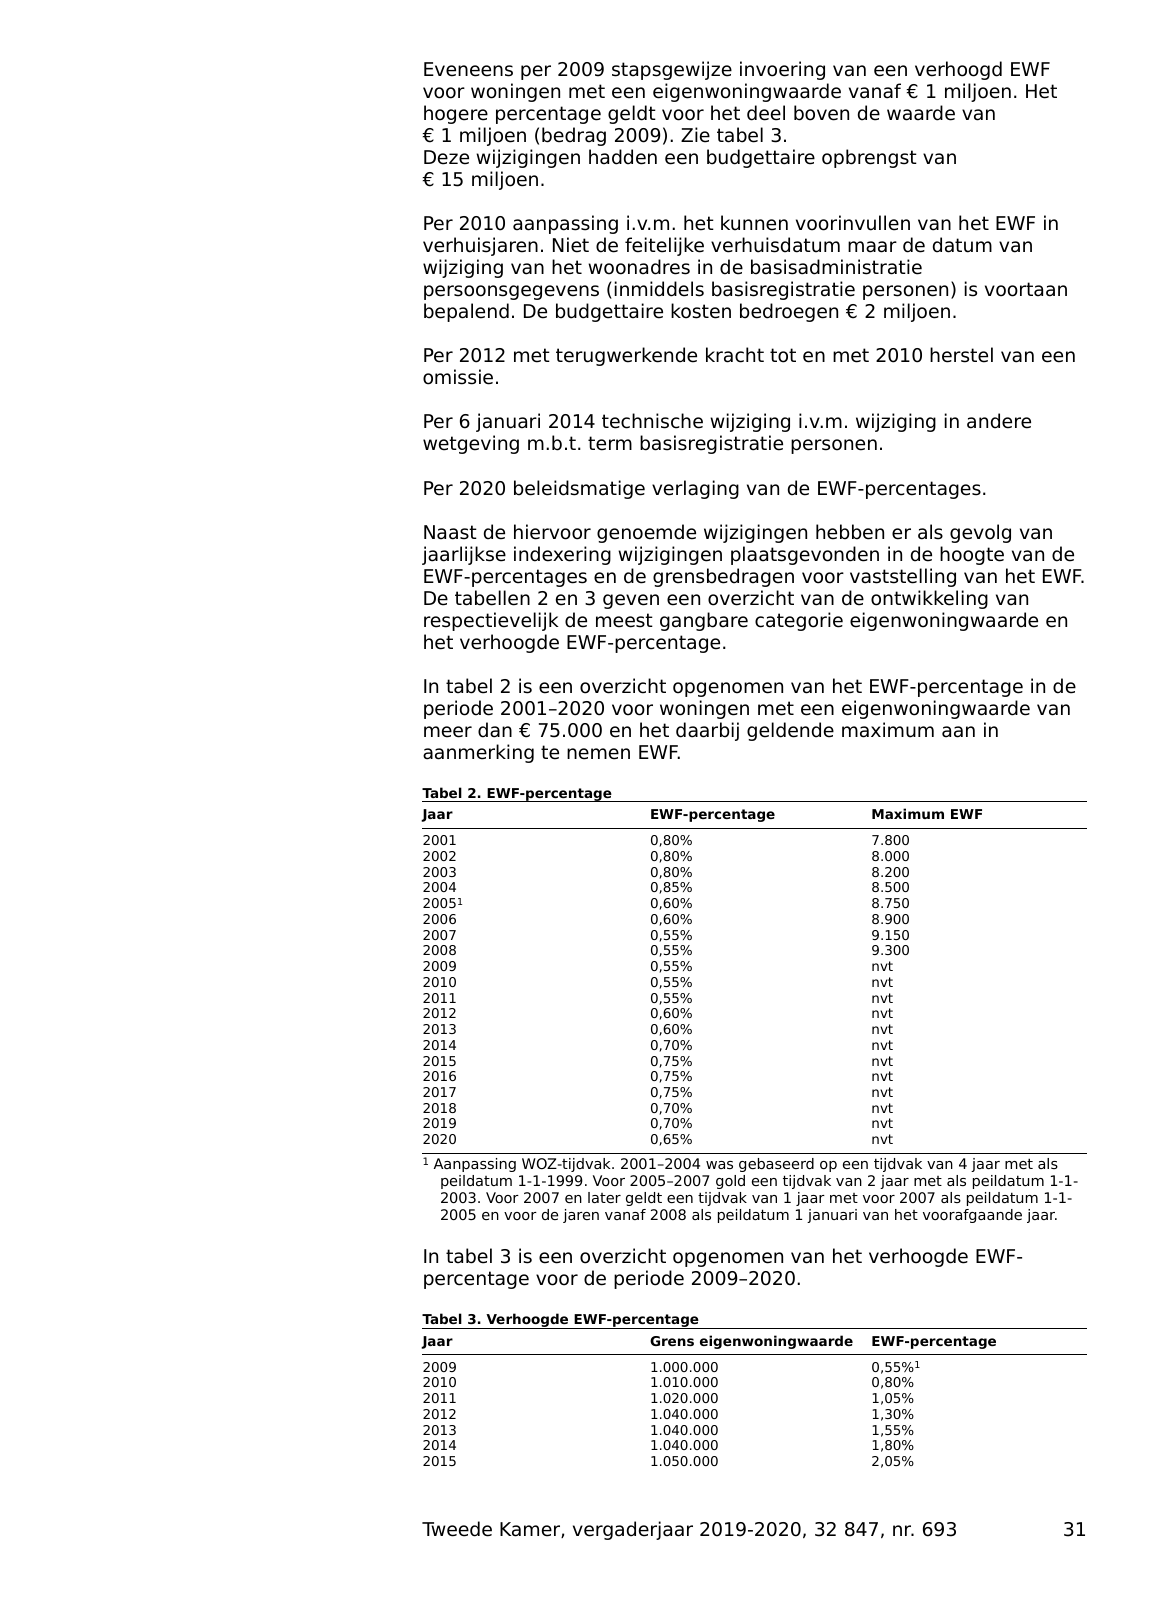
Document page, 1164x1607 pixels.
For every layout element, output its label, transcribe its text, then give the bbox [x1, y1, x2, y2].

table_cell 1 Aanpassing WOZ-tijdvak. 2001–2004 was gebaseerd op een tijdvak van 4 jaar met als peildatum 1-1-1999. Voor 2005–2007 gold een tijdvak van 2 jaar met als peildatum 1-1-2003. Voor 2007 en later geldt een tijdvak van 1 jaar met voor 2007 als peildatum 1-1-2005 en voor de jaren vanaf 2008 als peildatum 1 januari van het voorafgaande jaar. [422, 1154, 1087, 1224]
text Naast de hiervoor genoemde wijzigingen hebben er als gevolg van jaarlijkse indexering wijzigingen plaatsgevonden in de hoogte van de EWF-percentages en de grensbedragen voor vaststelling van het EWF. De tabellen 2 en 3 geven een overzicht van de ontwikkeling van respectievelijk de meest gangbare categorie eigenwoningwaarde en het verhoogde EWF-percentage. [422, 522, 1087, 653]
table_cell 2,05% [865, 1454, 1087, 1469]
table_cell Maximum EWF [865, 802, 1087, 827]
table_cell nvt [865, 1085, 1087, 1101]
table_cell 0,55% [644, 959, 865, 975]
table_cell 2004 [422, 880, 644, 896]
table_cell nvt [865, 1038, 1087, 1053]
table_cell 0,75% [644, 1053, 865, 1069]
table_cell 9.150 [865, 928, 1087, 943]
table_cell 9.300 [865, 943, 1087, 959]
table_cell 0,55% [644, 975, 865, 990]
table_cell 2002 [422, 849, 644, 864]
text Per 2012 met terugwerkende kracht tot en met 2010 herstel van een omissie. [422, 345, 1087, 389]
table_cell Grens eigenwoningwaarde [644, 1329, 865, 1354]
table_cell EWF-percentage [865, 1329, 1087, 1354]
table_cell 0,75% [644, 1085, 865, 1101]
table_cell nvt [865, 975, 1087, 990]
table_cell 0,80% [644, 829, 865, 849]
table_cell 2019 [422, 1116, 644, 1132]
table_cell 0,55%1 [865, 1355, 1087, 1375]
table_cell EWF-percentage [644, 802, 865, 827]
table_cell 0,60% [644, 896, 865, 912]
table_cell 2010 [422, 1375, 644, 1391]
table_cell 20051 [422, 896, 644, 912]
table_cell 2014 [422, 1038, 644, 1053]
table_cell 2007 [422, 928, 644, 943]
table_cell 1,05% [865, 1391, 1087, 1407]
table_cell 8.500 [865, 880, 1087, 896]
text In tabel 2 is een overzicht opgenomen van het EWF-percentage in de periode 2001–2020 voor woningen met een eigenwoningwaarde van meer dan € 75.000 en het daarbij geldende maximum aan in aanmerking te nemen EWF. [422, 676, 1087, 764]
table_cell 1.040.000 [644, 1423, 865, 1438]
table_cell 2014 [422, 1438, 644, 1454]
table_cell 2020 [422, 1132, 644, 1152]
table_cell 0,80% [865, 1375, 1087, 1391]
table_cell 2011 [422, 990, 644, 1006]
table_cell Jaar [422, 1329, 644, 1354]
table_cell 8.900 [865, 912, 1087, 927]
table_cell 1.040.000 [644, 1438, 865, 1454]
table_cell 2009 [422, 959, 644, 975]
table_cell 2013 [422, 1022, 644, 1038]
table_cell 0,60% [644, 912, 865, 927]
table_cell 1,55% [865, 1423, 1087, 1438]
table_cell 0,70% [644, 1101, 865, 1116]
table_cell 2010 [422, 975, 644, 990]
table_cell 2018 [422, 1101, 644, 1116]
table_cell 2009 [422, 1355, 644, 1375]
table_cell 0,60% [644, 1006, 865, 1022]
table_cell 2016 [422, 1069, 644, 1085]
table_cell 7.800 [865, 829, 1087, 849]
table_cell 1.010.000 [644, 1375, 865, 1391]
table_cell 2012 [422, 1006, 644, 1022]
table_cell 2011 [422, 1391, 644, 1407]
table_cell 0,85% [644, 880, 865, 896]
table_cell 8.750 [865, 896, 1087, 912]
table_header Tabel 3. Verhoogde EWF-percentage [422, 1312, 1087, 1328]
table_cell nvt [865, 990, 1087, 1006]
text Per 2020 beleidsmatige verlaging van de EWF-percentages. [422, 477, 1087, 499]
text Per 2010 aanpassing i.v.m. het kunnen voorinvullen van het EWF in verhuisjaren. Niet de feitelijke verhuisdatum maar de datum van wijziging van het woonadres in de basisadministratie persoonsgegevens (inmiddels basisregistratie personen) is voortaan bepalend. De budgettaire kosten bedroegen € 2 miljoen. [422, 213, 1087, 323]
table_cell 0,60% [644, 1022, 865, 1038]
table_cell nvt [865, 1132, 1087, 1152]
table_cell nvt [865, 1053, 1087, 1069]
table_cell 0,65% [644, 1132, 865, 1152]
table_cell nvt [865, 1101, 1087, 1116]
table_cell 1,30% [865, 1407, 1087, 1422]
table_cell 2001 [422, 829, 644, 849]
table_cell nvt [865, 1116, 1087, 1132]
table_cell 1.050.000 [644, 1454, 865, 1469]
table_cell 2006 [422, 912, 644, 927]
table_cell 0,55% [644, 928, 865, 943]
table_cell 8.200 [865, 865, 1087, 880]
table_cell 2015 [422, 1053, 644, 1069]
table_cell 0,70% [644, 1116, 865, 1132]
table_cell Jaar [422, 802, 644, 827]
table_cell 1,80% [865, 1438, 1087, 1454]
table_cell 0,70% [644, 1038, 865, 1053]
table_cell nvt [865, 959, 1087, 975]
table_cell 1.020.000 [644, 1391, 865, 1407]
table_cell nvt [865, 1006, 1087, 1022]
text Per 6 januari 2014 technische wijziging i.v.m. wijziging in andere wetgeving m.b.t. term basisregistratie personen. [422, 411, 1087, 455]
text Deze wijzigingen hadden een budgettaire opbrengst van € 15 miljoen. [422, 147, 1087, 191]
table_cell nvt [865, 1069, 1087, 1085]
text In tabel 3 is een overzicht opgenomen van het verhoogde EWF-percentage voor de periode 2009–2020. [422, 1246, 1087, 1290]
table_cell 2008 [422, 943, 644, 959]
table_cell 2012 [422, 1407, 644, 1422]
table_cell 2015 [422, 1454, 644, 1469]
table_cell 1.000.000 [644, 1355, 865, 1375]
table_cell 0,80% [644, 849, 865, 864]
text Eveneens per 2009 stapsgewijze invoering van een verhoogd EWF voor woningen met een eigenwoningwaarde vanaf € 1 miljoen. Het hogere percentage geldt voor het deel boven de waarde van € 1 miljoen (bedrag 2009). Zie tabel 3. [422, 59, 1087, 147]
table_cell 2017 [422, 1085, 644, 1101]
table_cell 1.040.000 [644, 1407, 865, 1422]
table_header Tabel 2. EWF-percentage [422, 786, 1087, 801]
table_cell 0,55% [644, 943, 865, 959]
table_cell 2003 [422, 865, 644, 880]
table_cell nvt [865, 1022, 1087, 1038]
table_cell 0,80% [644, 865, 865, 880]
table_cell 8.000 [865, 849, 1087, 864]
table_cell 2013 [422, 1423, 644, 1438]
table_cell 0,55% [644, 990, 865, 1006]
table_cell 0,75% [644, 1069, 865, 1085]
